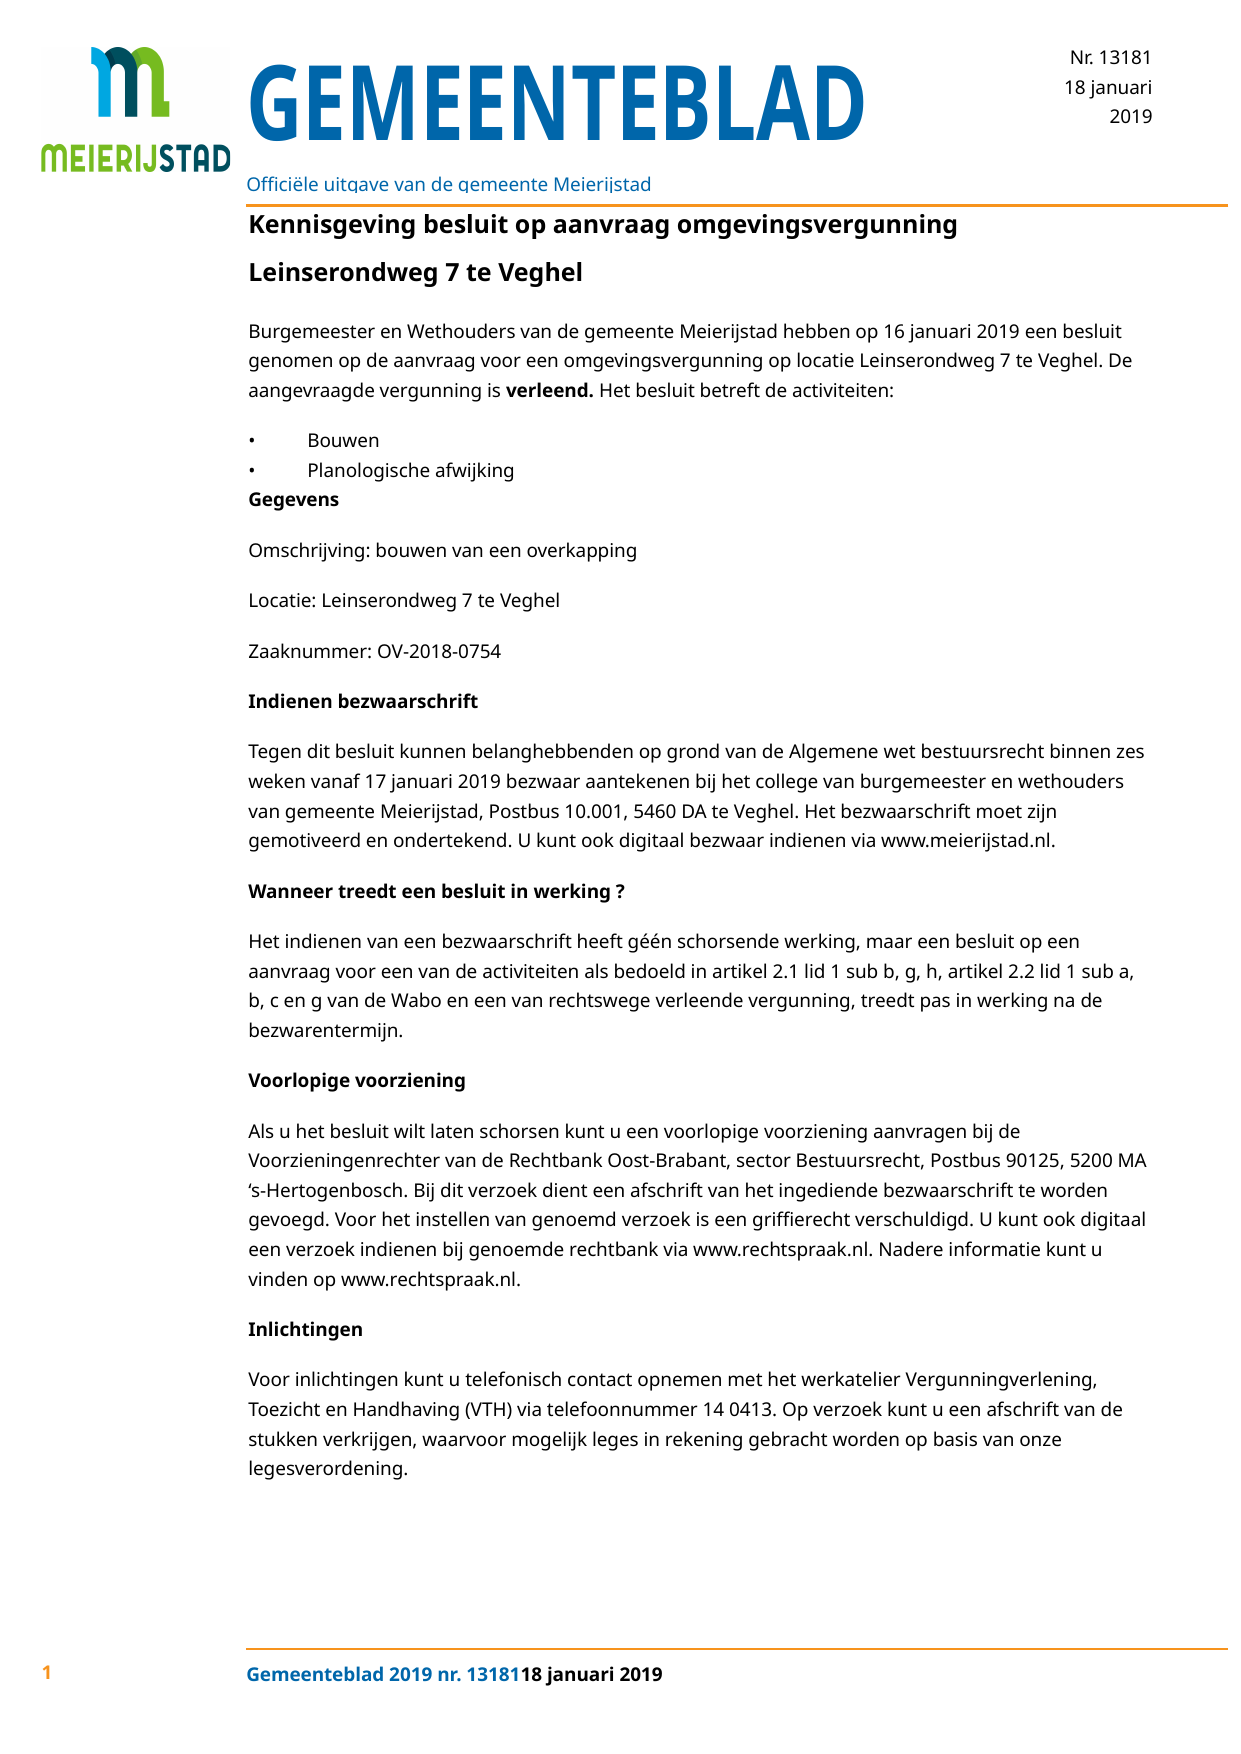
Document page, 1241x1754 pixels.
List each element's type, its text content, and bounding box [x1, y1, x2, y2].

text Locatie: Leinserondweg 7 te Veghel [248, 587, 1152, 613]
text Voorlopige voorziening [248, 1067, 1152, 1093]
text Tegen dit besluit kunnen belanghebbenden op grond van de Algemene wet bestuursrecht binnen zes weken vanaf 17 januari 2019 bezwaar aantekenen bij het college van burgemeester en wethouders van gemeente Meierijstad, Postbus 10.001, 5460 DA te Veghel. Het bezwaarschrift moet zijn gemotiveerd en ondertekend. U kunt ook digitaal bezwaar indienen via www.meierijstad.nl. [248, 739, 1152, 853]
text Het indienen van een bezwaarschrift heeft géén schorsende werking, maar een besluit op een aanvraag voor een van de activiteiten als bedoeld in artikel 2.1 lid 1 sub b, g, h, artikel 2.2 lid 1 sub a, b, c en g van de Wabo en een van rechtswege verleende vergunning, treedt pas in werking na de bezwarentermijn. [248, 928, 1152, 1043]
list Bouwen [248, 427, 1152, 453]
list Planologische afwijking [248, 457, 1152, 483]
picture [41, 47, 231, 172]
text Gegevens [248, 487, 1152, 512]
text Wanneer treedt een besluit in werking ? [248, 878, 1152, 904]
text Indienen bezwaarschrift [248, 688, 1152, 714]
text Zaaknummer: OV-2018-0754 [248, 638, 1152, 664]
text Omschrijving: bouwen van een overkapping [248, 537, 1152, 563]
text Als u het besluit wilt laten schorsen kunt u een voorlopige voorziening aanvragen bij de Voorzieningenrechter van de Rechtbank Oost-Brabant, sector Bestuursrecht, Postbus 90125, 5200 MA ‘s-Hertogenbosch. Bij dit verzoek dient een afschrift van het ingediende bezwaarschrift te worden gevoegd. Voor het instellen van genoemd verzoek is een griffierecht verschuldigd. U kunt ook digitaal een verzoek indienen bij genoemde rechtbank via www.rechtspraak.nl. Nadere informatie kunt u vinden op www.rechtspraak.nl. [248, 1118, 1152, 1292]
text Voor inlichtingen kunt u telefonisch contact opnemen met het werkatelier Vergunningverlening, Toezicht en Handhaving (VTH) via telefoonnummer 14 0413. Op verzoek kunt u een afschrift van de stukken verkrijgen, waarvoor mogelijk leges in rekening gebracht worden op basis van onze legesverordening. [248, 1367, 1152, 1481]
text Burgemeester en Wethouders van de gemeente Meierijstad hebben op 16 januari 2019 een besluit genomen op de aanvraag voor een omgevingsvergunning op locatie Leinserondweg 7 te Veghel. De aangevraagde vergunning is verleend. Het besluit betreft de activiteiten: [248, 318, 1152, 403]
text Inlichtingen [248, 1316, 1152, 1342]
text Kennisgeving besluit op aanvraag omgevingsvergunning Leinserondweg 7 te Veghel [248, 207, 1152, 288]
